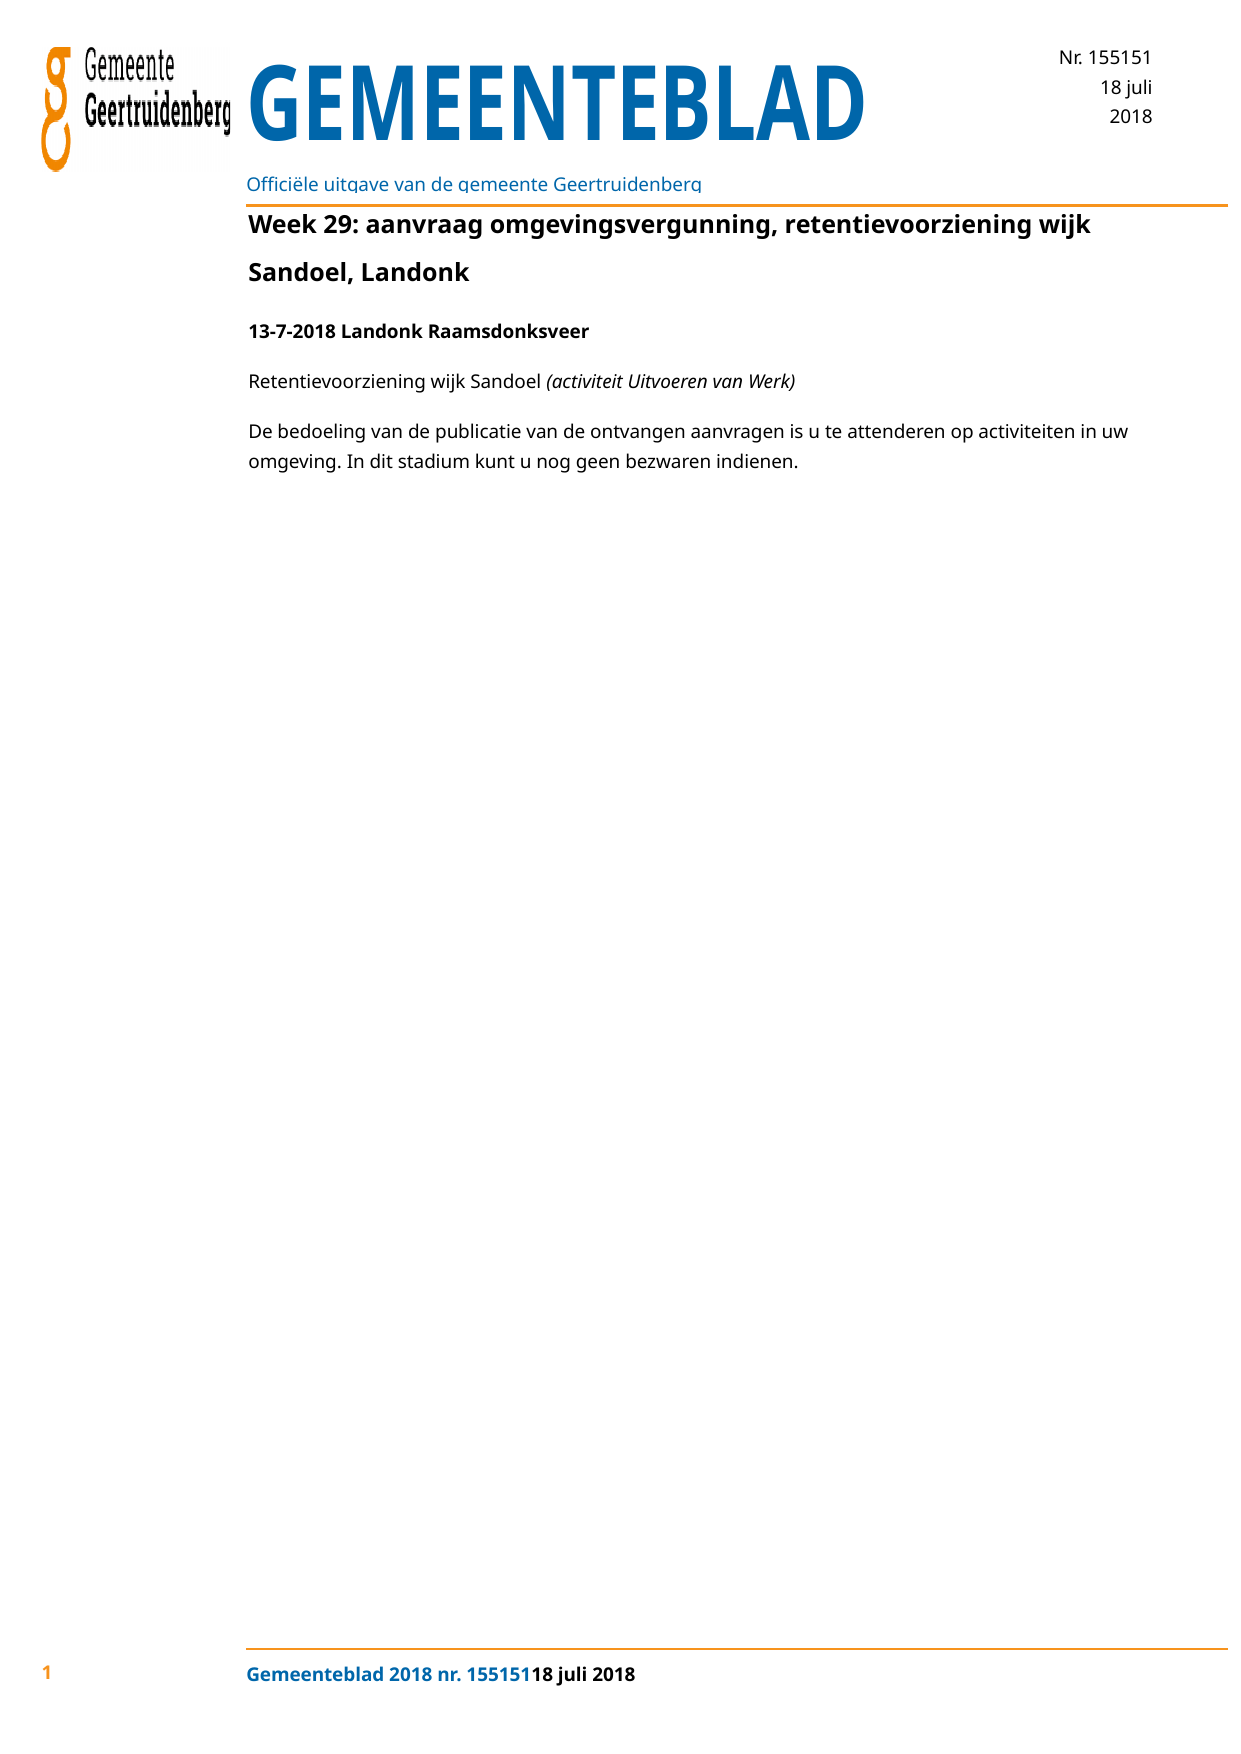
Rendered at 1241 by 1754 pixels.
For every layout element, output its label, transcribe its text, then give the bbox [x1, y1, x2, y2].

text 13-7-2018 Landonk Raamsdonksveer [248, 318, 1152, 344]
text De bedoeling van de publicatie van de ontvangen aanvragen is u te attenderen op activiteiten in uw omgeving. In dit stadium kunt u nog geen bezwaren indienen. [248, 419, 1152, 474]
picture [41, 47, 231, 172]
text Retentievoorziening wijk Sandoel (activiteit Uitvoeren van Werk) [248, 368, 1152, 394]
text Week 29: aanvraag omgevingsvergunning, retentievoorziening wijk Sandoel, Landonk [248, 207, 1152, 288]
